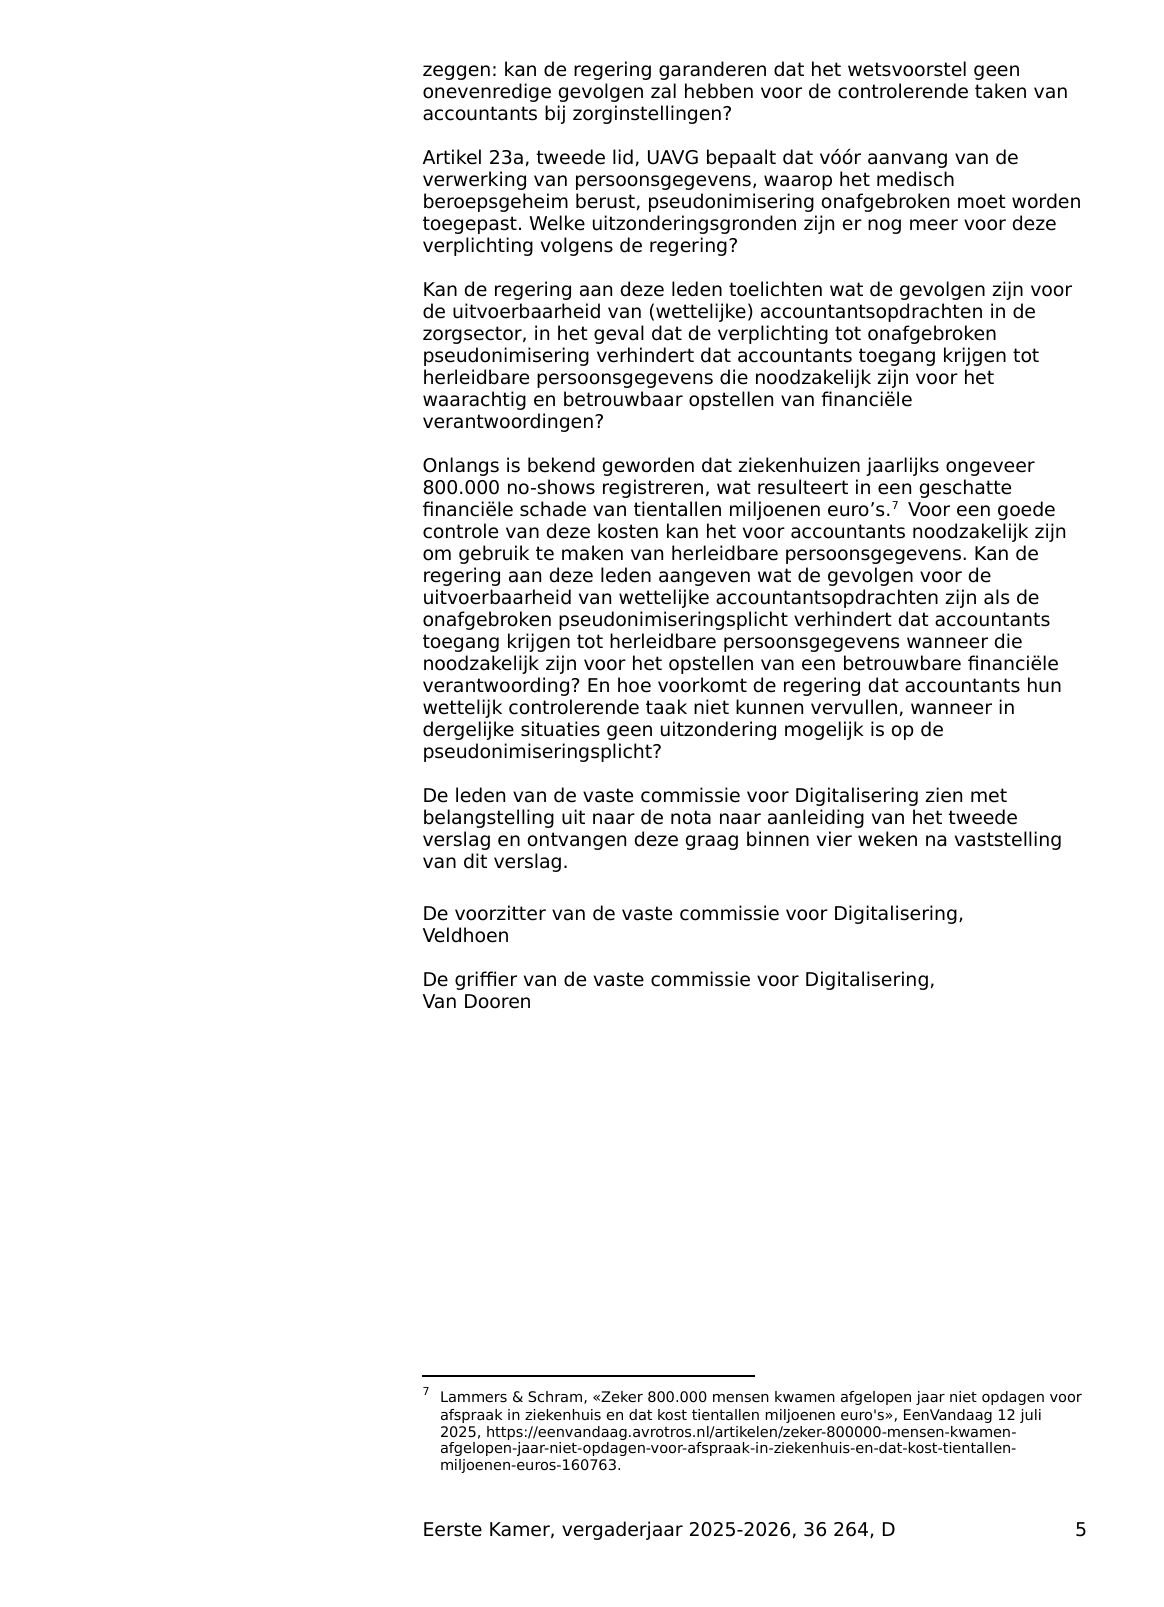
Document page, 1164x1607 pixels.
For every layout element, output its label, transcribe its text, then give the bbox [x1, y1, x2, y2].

text De voorzitter van de vaste commissie voor Digitalisering, Veldhoen [422, 903, 1087, 947]
text Lammers & Schram, «Zeker 800.000 mensen kwamen afgelopen jaar niet opdagen voor afspraak in ziekenhuis en dat kost tientallen miljoenen euro's», EenVandaag 12 juli 2025, https://eenvandaag.avrotros.nl/artikelen/zeker-800000-mensen-kwamen-afgelopen-jaar-niet-opdagen-voor-afspraak-in-ziekenhuis-en-dat-kost-tientallen-miljoenen-euros-160763. [422, 1385, 1087, 1474]
text zeggen: kan de regering garanderen dat het wetsvoorstel geen onevenredige gevolgen zal hebben voor de controlerende taken van accountants bij zorginstellingen? [422, 59, 1087, 125]
text Kan de regering aan deze leden toelichten wat de gevolgen zijn voor de uitvoerbaarheid van (wettelijke) accountantsopdrachten in de zorgsector, in het geval dat de verplichting tot onafgebroken pseudonimisering verhindert dat accountants toegang krijgen tot herleidbare persoonsgegevens die noodzakelijk zijn voor het waarachtig en betrouwbaar opstellen van financiële verantwoordingen? [422, 279, 1087, 433]
text Artikel 23a, tweede lid, UAVG bepaalt dat vóór aanvang van de verwerking van persoonsgegevens, waarop het medisch beroepsgeheim berust, pseudonimisering onafgebroken moet worden toegepast. Welke uitzonderingsgronden zijn er nog meer voor deze verplichting volgens de regering? [422, 147, 1087, 257]
text Onlangs is bekend geworden dat ziekenhuizen jaarlijks ongeveer 800.000 no-shows registreren, wat resulteert in een geschatte financiële schade van tientallen miljoenen euro’s. Voor een goede controle van deze kosten kan het voor accountants noodzakelijk zijn om gebruik te maken van herleidbare persoonsgegevens. Kan de regering aan deze leden aangeven wat de gevolgen voor de uitvoerbaarheid van wettelijke accountantsopdrachten zijn als de onafgebroken pseudonimiseringsplicht verhindert dat accountants toegang krijgen tot herleidbare persoonsgegevens wanneer die noodzakelijk zijn voor het opstellen van een betrouwbare financiële verantwoording? En hoe voorkomt de regering dat accountants hun wettelijk controlerende taak niet kunnen vervullen, wanneer in dergelijke situaties geen uitzondering mogelijk is op de pseudonimiseringsplicht? [422, 455, 1087, 763]
text De leden van de vaste commissie voor Digitalisering zien met belangstelling uit naar de nota naar aanleiding van het tweede verslag en ontvangen deze graag binnen vier weken na vaststelling van dit verslag. [422, 785, 1087, 873]
text De griffier van de vaste commissie voor Digitalisering, Van Dooren [422, 969, 1087, 1013]
